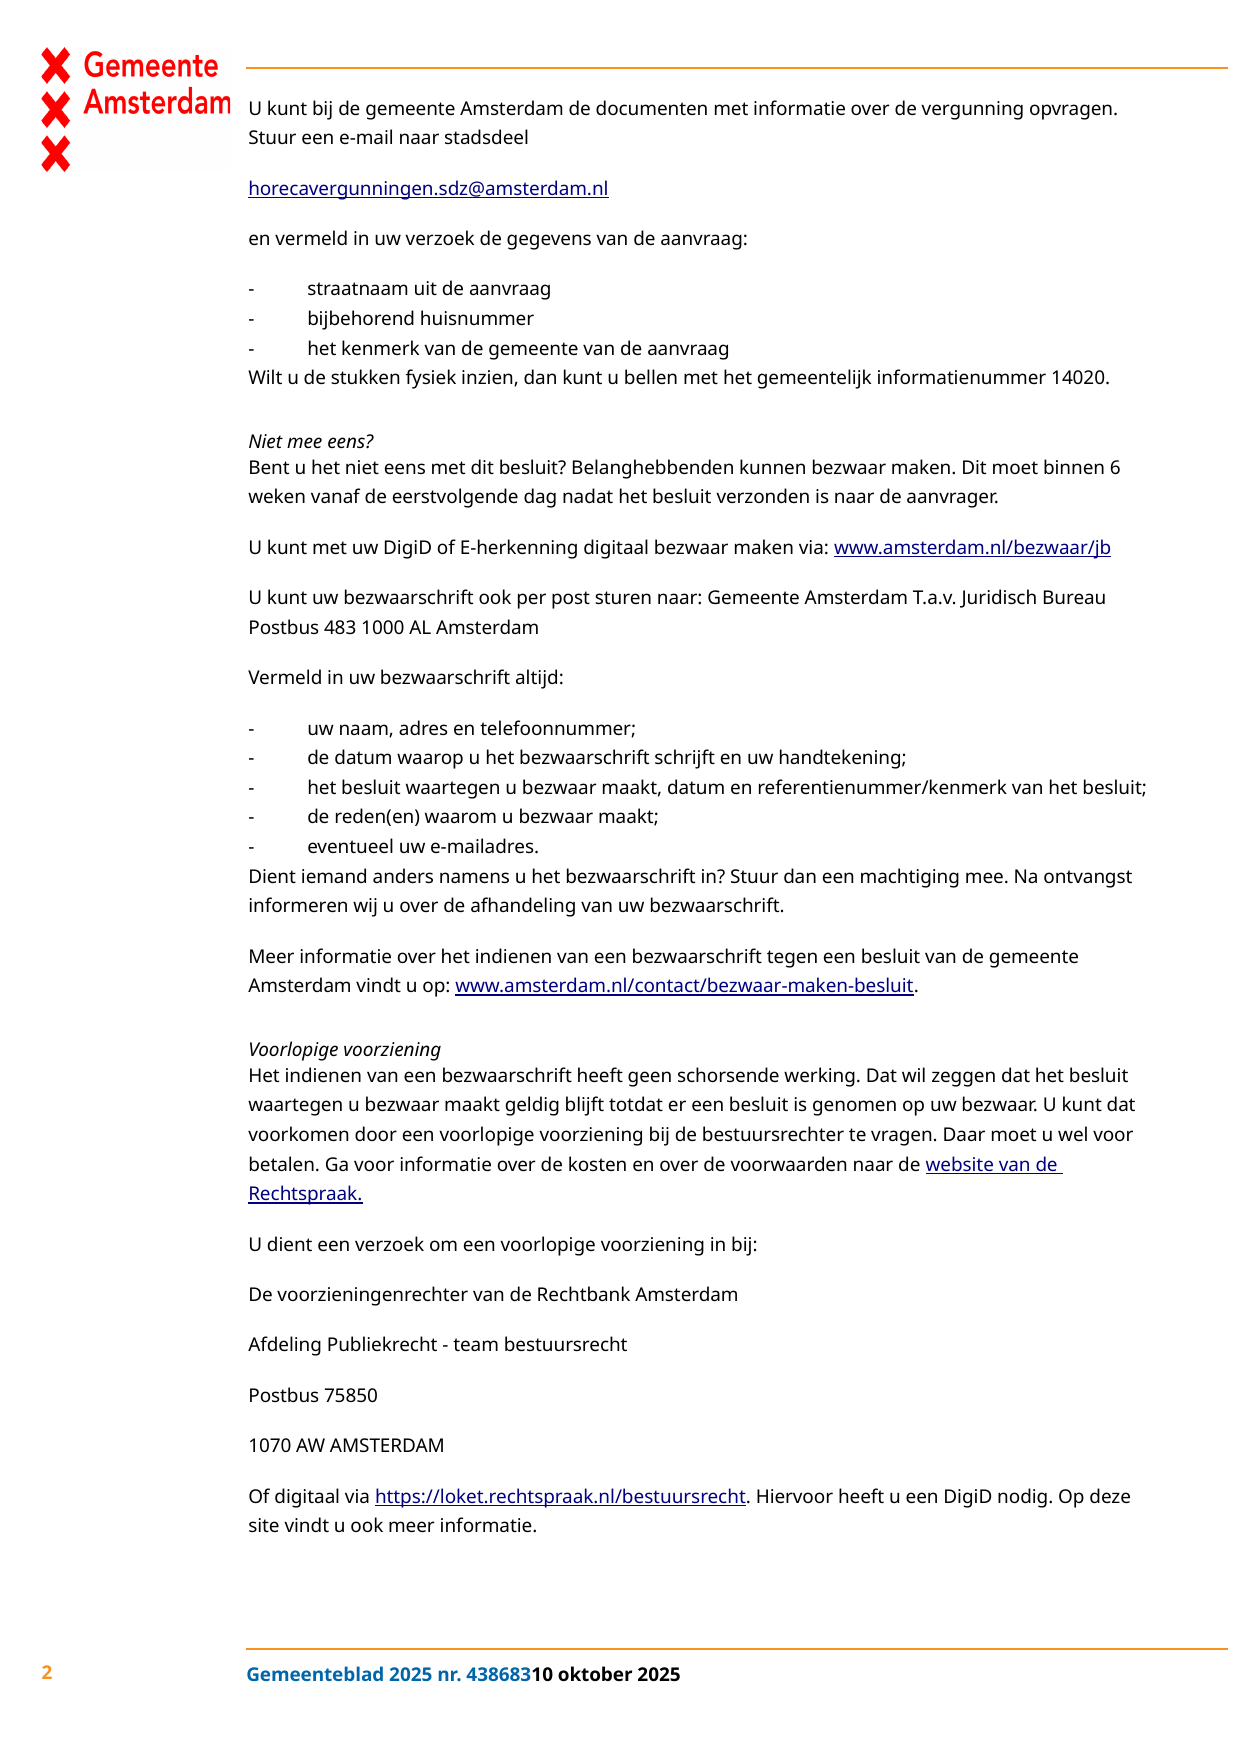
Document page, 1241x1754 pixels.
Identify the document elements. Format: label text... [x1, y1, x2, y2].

text Het indienen van een bezwaarschrift heeft geen schorsende werking. Dat wil zeggen dat het besluit waartegen u bezwaar maakt geldig blijft totdat er een besluit is genomen op uw bezwaar. U kunt dat voorkomen door een voorlopige voorziening bij de bestuursrechter te vragen. Daar moet u wel voor betalen. Ga voor informatie over de kosten en over de voorwaarden naar de website van de Rechtspraak. [248, 1062, 1152, 1206]
list het besluit waartegen u bezwaar maakt, datum en referentienummer/kenmerk van het besluit; [248, 774, 1152, 800]
list de datum waarop u het bezwaarschrift schrijft en uw handtekening; [248, 744, 1152, 770]
list het kenmerk van de gemeente van de aanvraag [248, 335, 1152, 361]
picture [41, 47, 231, 172]
text 1070 AW AMSTERDAM [248, 1432, 1152, 1458]
text U kunt bij de gemeente Amsterdam de documenten met informatie over de vergunning opvragen. Stuur een e-mail naar stadsdeel [248, 95, 1152, 150]
text U kunt uw bezwaarschrift ook per post sturen naar: Gemeente Amsterdam T.a.v. Juridisch Bureau Postbus 483 1000 AL Amsterdam [248, 584, 1152, 640]
text Dient iemand anders namens u het bezwaarschrift in? Stuur dan een machtiging mee. Na ontvangst informeren wij u over de afhandeling van uw bezwaarschrift. [248, 863, 1152, 918]
list eventueel uw e-mailadres. [248, 833, 1152, 859]
text Meer informatie over het indienen van een bezwaarschrift tegen een besluit van de gemeente Amsterdam vindt u op: www.amsterdam.nl/contact/bezwaar-maken-besluit. [248, 943, 1152, 998]
text U dient een verzoek om een voorlopige voorziening in bij: [248, 1231, 1152, 1257]
text Vermeld in uw bezwaarschrift altijd: [248, 664, 1152, 690]
text Bent u het niet eens met dit besluit? Belanghebbenden kunnen bezwaar maken. Dit moet binnen 6 weken vanaf de eerstvolgende dag nadat het besluit verzonden is naar de aanvrager. [248, 454, 1152, 509]
text Niet mee eens? [248, 428, 1152, 454]
text Of digitaal via https://loket.rechtspraak.nl/bestuursrecht. Hiervoor heeft u een DigiD nodig. Op deze site vindt u ook meer informatie. [248, 1483, 1152, 1538]
text en vermeld in uw verzoek de gegevens van de aanvraag: [248, 225, 1152, 251]
list uw naam, adres en telefoonnummer; [248, 715, 1152, 741]
list de reden(en) waarom u bezwaar maakt; [248, 804, 1152, 829]
text Voorlopige voorziening [248, 1036, 1152, 1062]
list straatnaam uit de aanvraag [248, 276, 1152, 301]
text U kunt met uw DigiD of E-herkenning digitaal bezwaar maken via: www.amsterdam.nl/bezwaar/jb [248, 534, 1152, 560]
list bijbehorend huisnummer [248, 305, 1152, 331]
text Wilt u de stukken fysiek inzien, dan kunt u bellen met het gemeentelijk informatienummer 14020. [248, 364, 1152, 390]
text De voorzieningenrechter van de Rechtbank Amsterdam [248, 1281, 1152, 1307]
text Postbus 75850 [248, 1382, 1152, 1408]
text horecavergunningen.sdz@amsterdam.nl [248, 175, 1152, 201]
text Afdeling Publiekrecht - team bestuursrecht [248, 1332, 1152, 1357]
